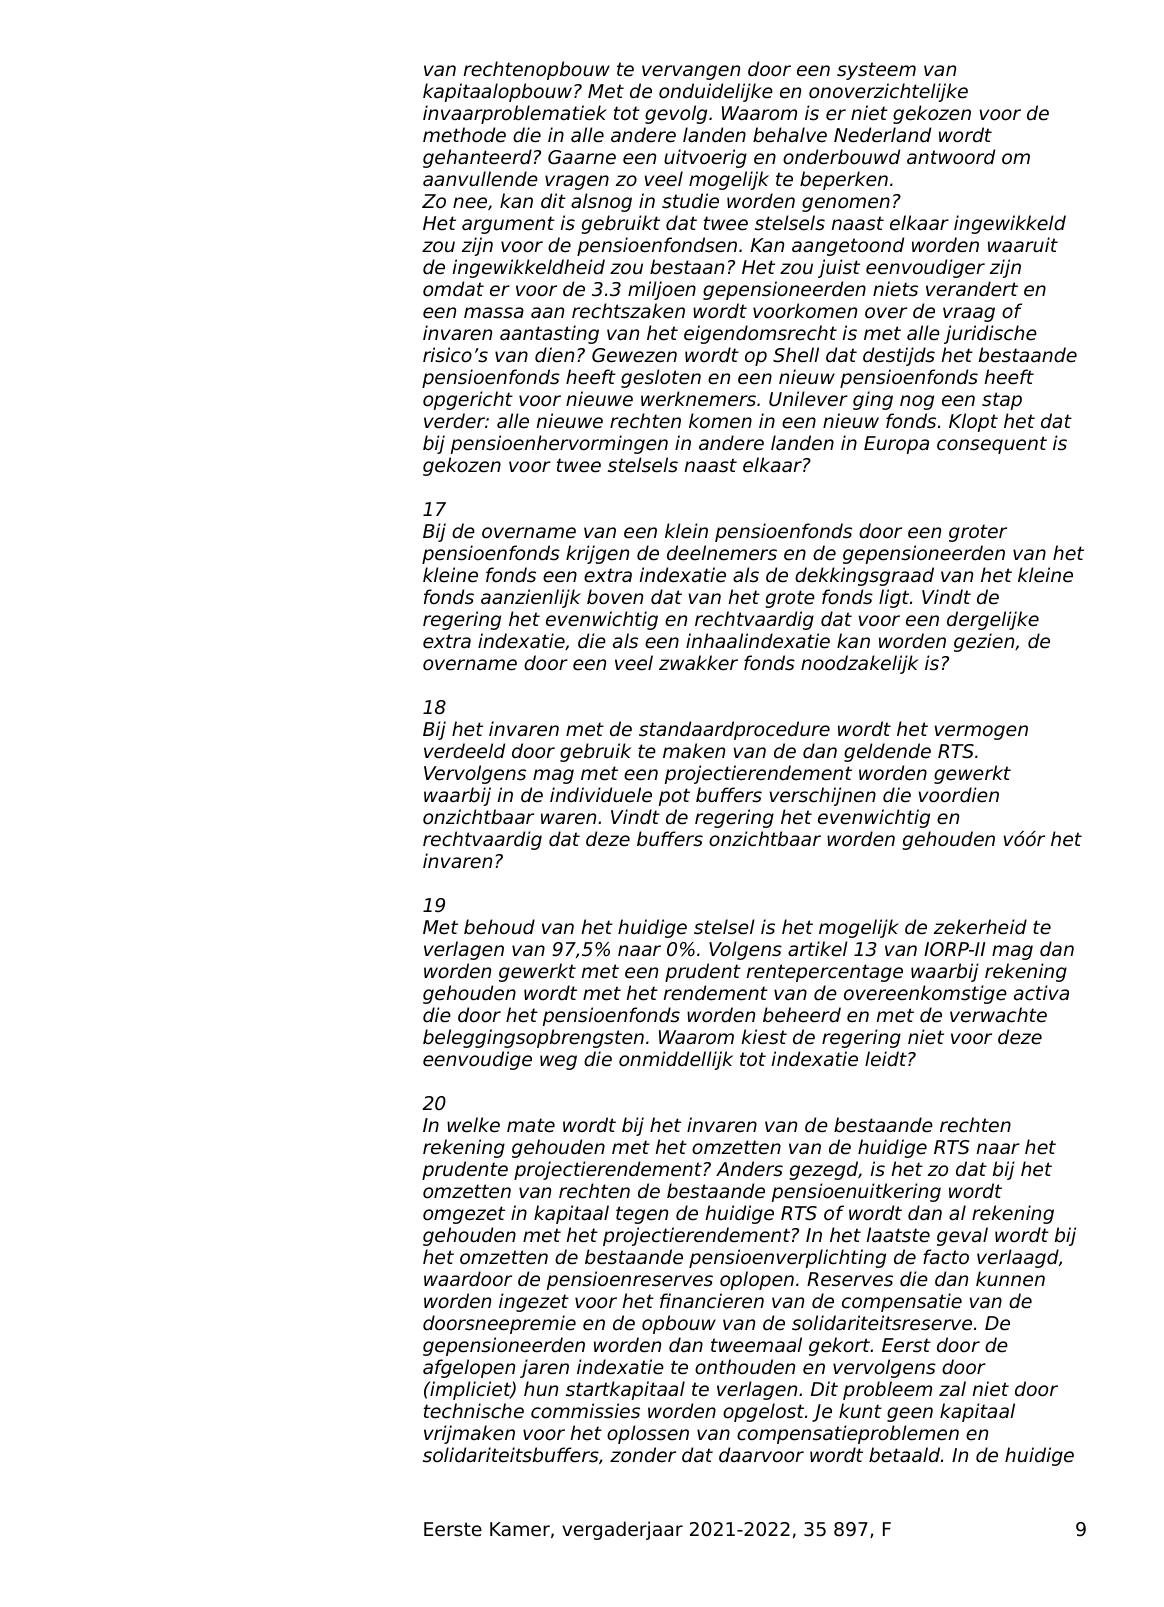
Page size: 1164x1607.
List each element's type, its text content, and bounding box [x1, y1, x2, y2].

text 18 [422, 697, 1087, 719]
text Zo nee, kan dit alsnog in studie worden genomen? [422, 191, 1087, 213]
text van rechtenopbouw te vervangen door een systeem van kapitaalopbouw? Met de onduidelijke en onoverzichtelijke invaarproblematiek tot gevolg. Waarom is er niet gekozen voor de methode die in alle andere landen behalve Nederland wordt gehanteerd? Gaarne een uitvoerig en onderbouwd antwoord om aanvullende vragen zo veel mogelijk te beperken. [422, 59, 1087, 191]
text Het argument is gebruikt dat twee stelsels naast elkaar ingewikkeld zou zijn voor de pensioenfondsen. Kan aangetoond worden waaruit de ingewikkeldheid zou bestaan? Het zou juist eenvoudiger zijn omdat er voor de 3.3 miljoen gepensioneerden niets verandert en een massa aan rechtszaken wordt voorkomen over de vraag of invaren aantasting van het eigendomsrecht is met alle juridische risico’s van dien? Gewezen wordt op Shell dat destijds het bestaande pensioenfonds heeft gesloten en een nieuw pensioenfonds heeft opgericht voor nieuwe werknemers. Unilever ging nog een stap verder: alle nieuwe rechten komen in een nieuw fonds. Klopt het dat bij pensioenhervormingen in andere landen in Europa consequent is gekozen voor twee stelsels naast elkaar? [422, 213, 1087, 477]
text Bij het invaren met de standaardprocedure wordt het vermogen verdeeld door gebruik te maken van de dan geldende RTS. Vervolgens mag met een projectierendement worden gewerkt waarbij in de individuele pot buffers verschijnen die voordien onzichtbaar waren. Vindt de regering het evenwichtig en rechtvaardig dat deze buffers onzichtbaar worden gehouden vóór het invaren? [422, 719, 1087, 873]
text Bij de overname van een klein pensioenfonds door een groter pensioenfonds krijgen de deelnemers en de gepensioneerden van het kleine fonds een extra indexatie als de dekkingsgraad van het kleine fonds aanzienlijk boven dat van het grote fonds ligt. Vindt de regering het evenwichtig en rechtvaardig dat voor een dergelijke extra indexatie, die als een inhaalindexatie kan worden gezien, de overname door een veel zwakker fonds noodzakelijk is? [422, 521, 1087, 675]
text In welke mate wordt bij het invaren van de bestaande rechten rekening gehouden met het omzetten van de huidige RTS naar het prudente projectierendement? Anders gezegd, is het zo dat bij het omzetten van rechten de bestaande pensioenuitkering wordt omgezet in kapitaal tegen de huidige RTS of wordt dan al rekening gehouden met het projectierendement? In het laatste geval wordt bij het omzetten de bestaande pensioenverplichting de facto verlaagd, waardoor de pensioenreserves oplopen. Reserves die dan kunnen worden ingezet voor het financieren van de compensatie van de doorsneepremie en de opbouw van de solidariteitsreserve. De gepensioneerden worden dan tweemaal gekort. Eerst door de afgelopen jaren indexatie te onthouden en vervolgens door (impliciet) hun startkapitaal te verlagen. Dit probleem zal niet door technische commissies worden opgelost. Je kunt geen kapitaal vrijmaken voor het oplossen van compensatieproblemen en solidariteitsbuffers, zonder dat daarvoor wordt betaald. In de huidige [422, 1115, 1087, 1467]
text 20 [422, 1093, 1087, 1115]
text 19 [422, 895, 1087, 917]
text Met behoud van het huidige stelsel is het mogelijk de zekerheid te verlagen van 97,5% naar 0%. Volgens artikel 13 van IORP-II mag dan worden gewerkt met een prudent rentepercentage waarbij rekening gehouden wordt met het rendement van de overeenkomstige activa die door het pensioenfonds worden beheerd en met de verwachte beleggingsopbrengsten. Waarom kiest de regering niet voor deze eenvoudige weg die onmiddellijk tot indexatie leidt? [422, 917, 1087, 1071]
text 17 [422, 499, 1087, 521]
